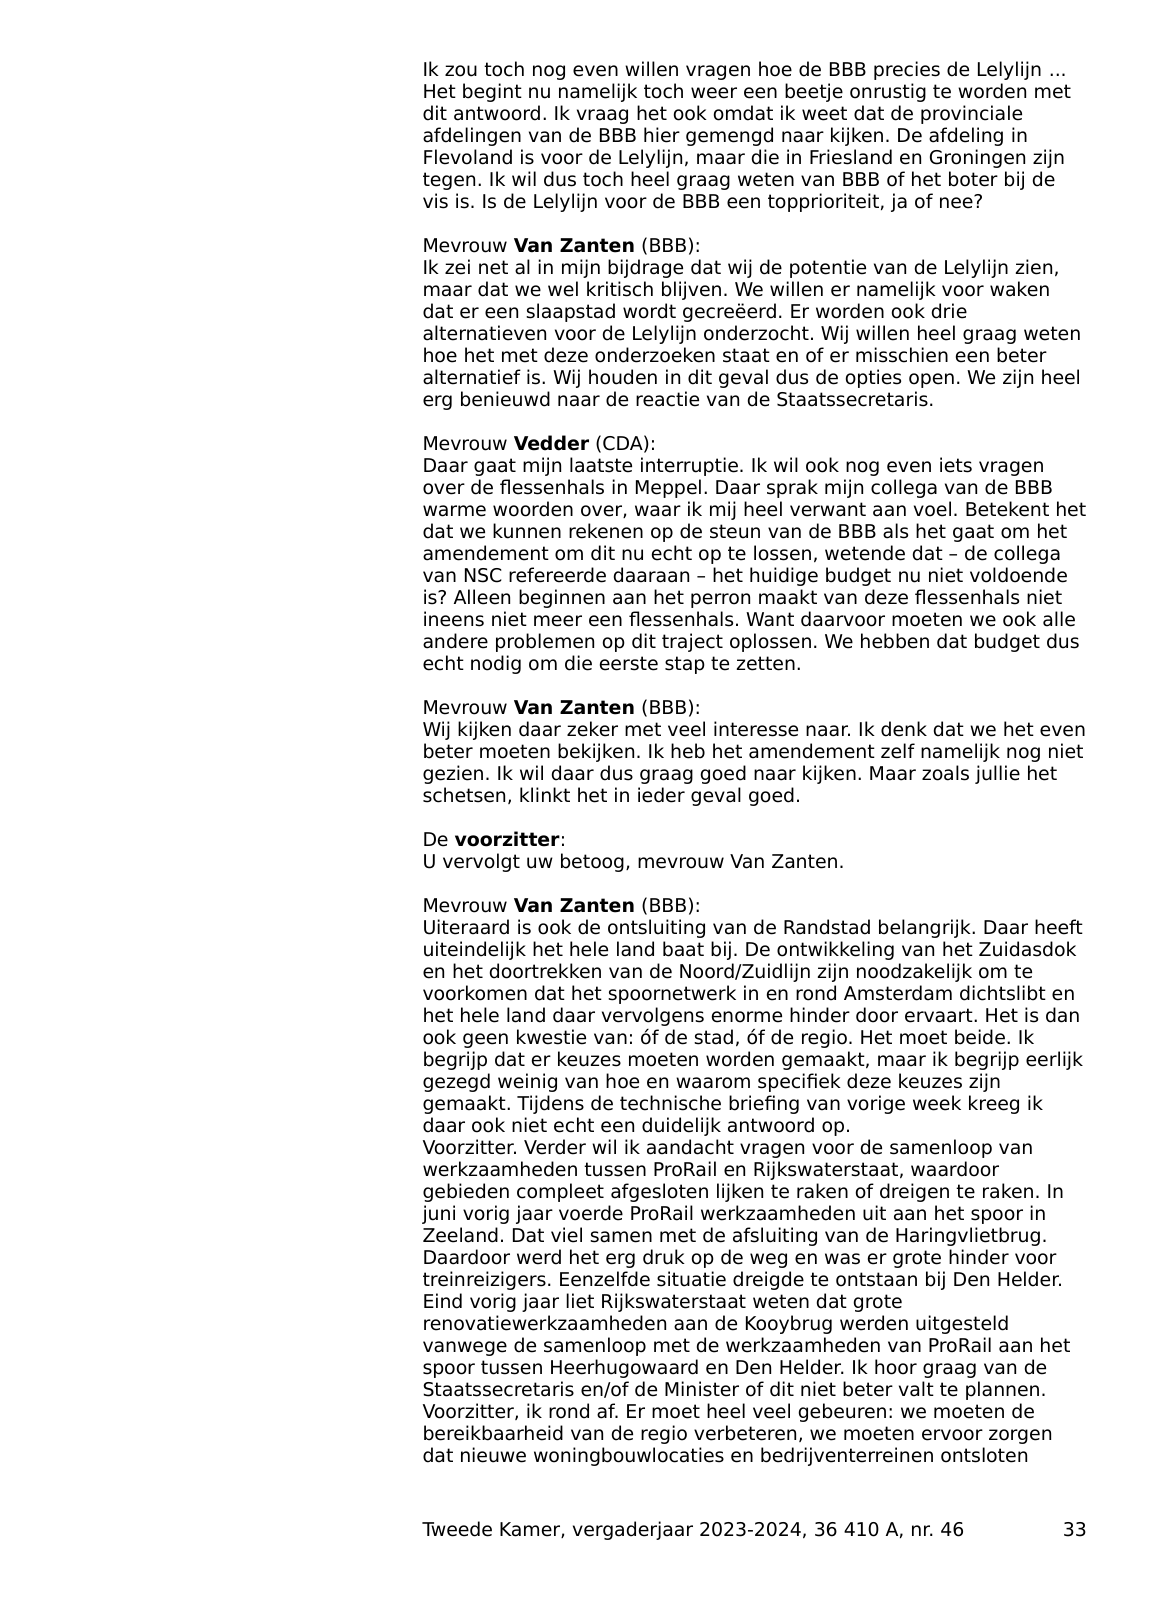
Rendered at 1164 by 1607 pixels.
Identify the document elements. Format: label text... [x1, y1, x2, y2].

text Ik zei net al in mijn bijdrage dat wij de potentie van de Lelylijn zien, maar dat we wel kritisch blijven. We willen er namelijk voor waken dat er een slaapstad wordt gecreëerd. Er worden ook drie alternatieven voor de Lelylijn onderzocht. Wij willen heel graag weten hoe het met deze onderzoeken staat en of er misschien een beter alternatief is. Wij houden in dit geval dus de opties open. We zijn heel erg benieuwd naar de reactie van de Staatssecretaris. [422, 257, 1087, 411]
text Mevrouw Van Zanten (BBB): [422, 235, 1087, 257]
text Mevrouw Vedder (CDA): [422, 433, 1087, 455]
text Voorzitter. Verder wil ik aandacht vragen voor de samenloop van werkzaamheden tussen ProRail en Rijkswaterstaat, waardoor gebieden compleet afgesloten lijken te raken of dreigen te raken. In juni vorig jaar voerde ProRail werkzaamheden uit aan het spoor in Zeeland. Dat viel samen met de afsluiting van de Haringvlietbrug. Daardoor werd het erg druk op de weg en was er grote hinder voor treinreizigers. Eenzelfde situatie dreigde te ontstaan bij Den Helder. Eind vorig jaar liet Rijkswaterstaat weten dat grote renovatiewerkzaamheden aan de Kooybrug werden uitgesteld vanwege de samenloop met de werkzaamheden van ProRail aan het spoor tussen Heerhugowaard en Den Helder. Ik hoor graag van de Staatssecretaris en/of de Minister of dit niet beter valt te plannen. [422, 1137, 1087, 1401]
text Mevrouw Van Zanten (BBB): [422, 895, 1087, 917]
text De voorzitter: [422, 829, 1087, 851]
text U vervolgt uw betoog, mevrouw Van Zanten. [422, 851, 1087, 873]
text Daar gaat mijn laatste interruptie. Ik wil ook nog even iets vragen over de flessenhals in Meppel. Daar sprak mijn collega van de BBB warme woorden over, waar ik mij heel verwant aan voel. Betekent het dat we kunnen rekenen op de steun van de BBB als het gaat om het amendement om dit nu echt op te lossen, wetende dat – de collega van NSC refereerde daaraan – het huidige budget nu niet voldoende is? Alleen beginnen aan het perron maakt van deze flessenhals niet ineens niet meer een flessenhals. Want daarvoor moeten we ook alle andere problemen op dit traject oplossen. We hebben dat budget dus echt nodig om die eerste stap te zetten. [422, 455, 1087, 675]
text Uiteraard is ook de ontsluiting van de Randstad belangrijk. Daar heeft uiteindelijk het hele land baat bij. De ontwikkeling van het Zuidasdok en het doortrekken van de Noord/Zuidlijn zijn noodzakelijk om te voorkomen dat het spoornetwerk in en rond Amsterdam dichtslibt en het hele land daar vervolgens enorme hinder door ervaart. Het is dan ook geen kwestie van: óf de stad, óf de regio. Het moet beide. Ik begrijp dat er keuzes moeten worden gemaakt, maar ik begrijp eerlijk gezegd weinig van hoe en waarom specifiek deze keuzes zijn gemaakt. Tijdens de technische briefing van vorige week kreeg ik daar ook niet echt een duidelijk antwoord op. [422, 917, 1087, 1137]
text Mevrouw Van Zanten (BBB): [422, 697, 1087, 719]
text Voorzitter, ik rond af. Er moet heel veel gebeuren: we moeten de bereikbaarheid van de regio verbeteren, we moeten ervoor zorgen dat nieuwe woningbouwlocaties en bedrijventerreinen ontsloten [422, 1401, 1087, 1467]
text Ik zou toch nog even willen vragen hoe de BBB precies de Lelylijn ... Het begint nu namelijk toch weer een beetje onrustig te worden met dit antwoord. Ik vraag het ook omdat ik weet dat de provinciale afdelingen van de BBB hier gemengd naar kijken. De afdeling in Flevoland is voor de Lelylijn, maar die in Friesland en Groningen zijn tegen. Ik wil dus toch heel graag weten van BBB of het boter bij de vis is. Is de Lelylijn voor de BBB een topprioriteit, ja of nee? [422, 59, 1087, 213]
text Wij kijken daar zeker met veel interesse naar. Ik denk dat we het even beter moeten bekijken. Ik heb het amendement zelf namelijk nog niet gezien. Ik wil daar dus graag goed naar kijken. Maar zoals jullie het schetsen, klinkt het in ieder geval goed. [422, 719, 1087, 807]
